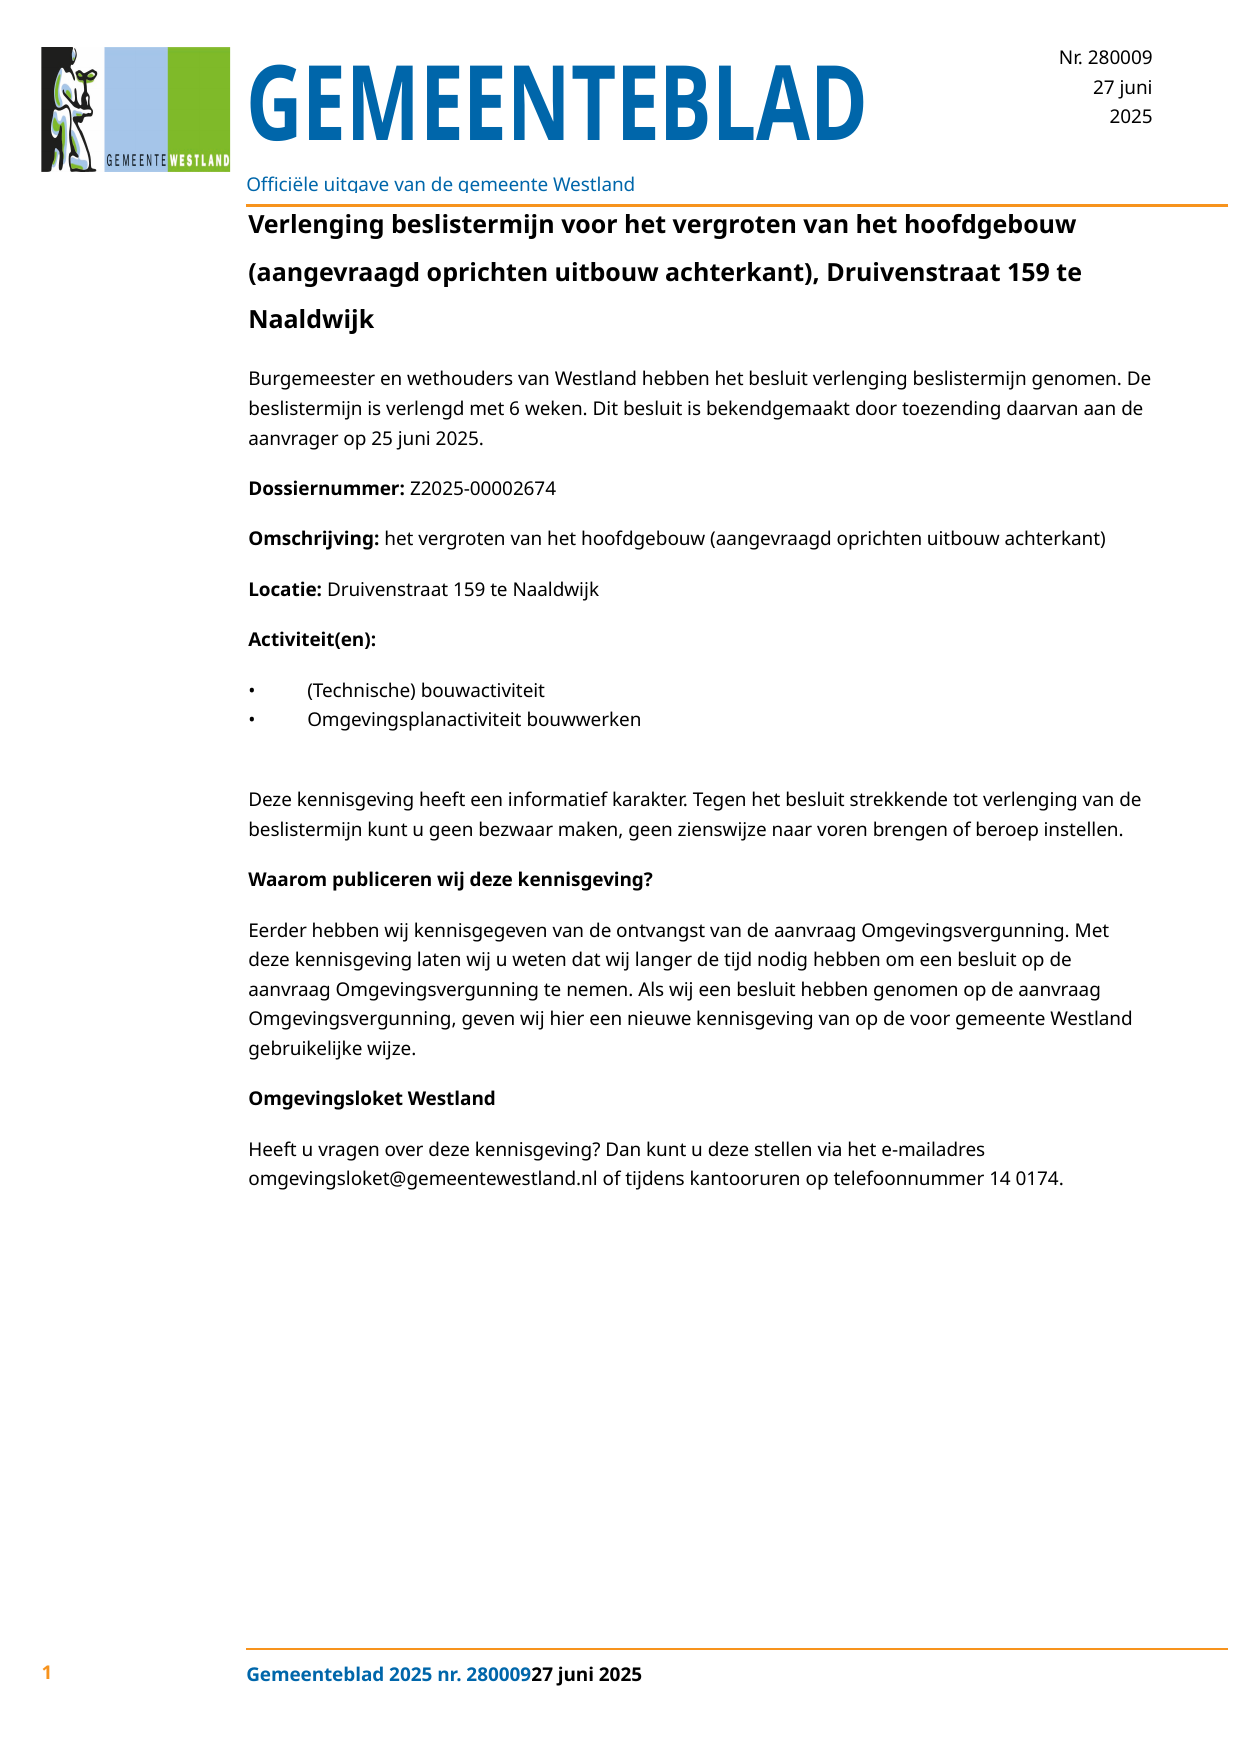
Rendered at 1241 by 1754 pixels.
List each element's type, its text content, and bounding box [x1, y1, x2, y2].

text Heeft u vragen over deze kennisgeving? Dan kunt u deze stellen via het e-mailadres omgevingsloket@gemeentewestland.nl of tijdens kantooruren op telefoonnummer 14 0174. [248, 1136, 1152, 1191]
text Dossiernummer: Z2025-00002674 [248, 475, 1152, 501]
text Omschrijving: het vergroten van het hoofdgebouw (aangevraagd oprichten uitbouw achterkant) [248, 526, 1152, 551]
text Deze kennisgeving heeft een informatief karakter. Tegen het besluit strekkende tot verlenging van de beslistermijn kunt u geen bezwaar maken, geen zienswijze naar voren brengen of beroep instellen. [248, 786, 1152, 842]
text Omgevingsloket Westland [248, 1086, 1152, 1111]
list (Technische) bouwactiviteit [248, 677, 1152, 702]
text Eerder hebben wij kennisgegeven van de ontvangst van de aanvraag Omgevingsvergunning. Met deze kennisgeving laten wij u weten dat wij langer de tijd nodig hebben om een besluit op de aanvraag Omgevingsvergunning te nemen. Als wij een besluit hebben genomen op de aanvraag Omgevingsvergunning, geven wij hier een nieuwe kennisgeving van op de voor gemeente Westland gebruikelijke wijze. [248, 917, 1152, 1061]
text Waarom publiceren wij deze kennisgeving? [248, 866, 1152, 892]
text Verlenging beslistermijn voor het vergroten van het hoofdgebouw (aangevraagd oprichten uitbouw achterkant), Druivenstraat 159 te Naaldwijk [248, 207, 1152, 336]
list Omgevingsplanactiviteit bouwwerken [248, 706, 1152, 732]
text Burgemeester en wethouders van Westland hebben het besluit verlenging beslistermijn genomen. De beslistermijn is verlengd met 6 weken. Dit besluit is bekendgemaakt door toezending daarvan aan de aanvrager op 25 juni 2025. [248, 366, 1152, 450]
picture [41, 47, 231, 172]
text Activiteit(en): [248, 626, 1152, 652]
text Locatie: Druivenstraat 159 te Naaldwijk [248, 576, 1152, 602]
